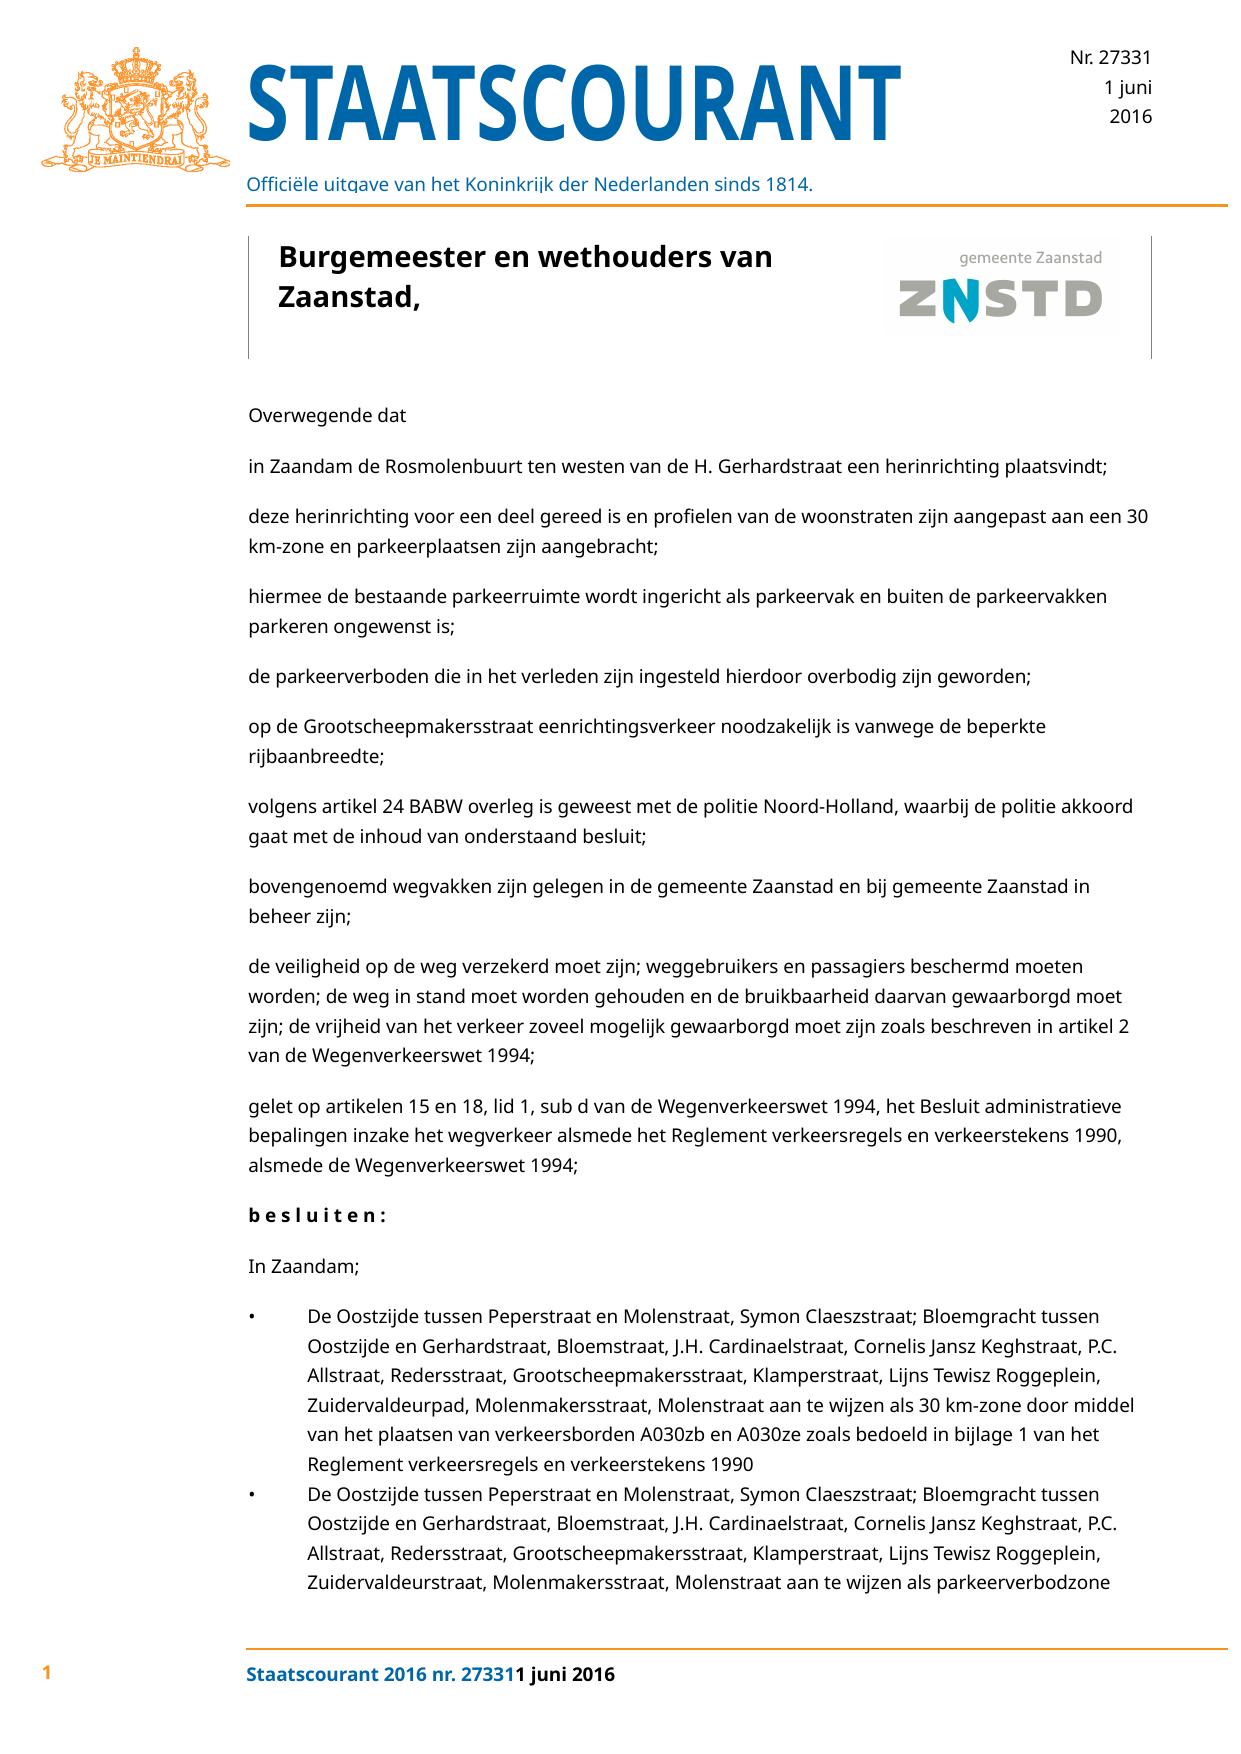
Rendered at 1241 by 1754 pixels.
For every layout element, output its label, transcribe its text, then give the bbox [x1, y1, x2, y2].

text deze herinrichting voor een deel gereed is en profielen van de woonstraten zijn aangepast aan een 30 km-zone en parkeerplaatsen zijn aangebracht; [248, 503, 1152, 559]
list De Oostzijde tussen Peperstraat en Molenstraat, Symon Claeszstraat; Bloemgracht tussen Oostzijde en Gerhardstraat, Bloemstraat, J.H. Cardinaelstraat, Cornelis Jansz Keghstraat, P.C. Allstraat, Redersstraat, Grootscheepmakersstraat, Klamperstraat, Lijns Tewisz Roggeplein, Zuidervaldeurpad, Molenmakersstraat, Molenstraat aan te wijzen als 30 km-zone door middel van het plaatsen van verkeersborden A030zb en A030ze zoals bedoeld in bijlage 1 van het Reglement verkeersregels en verkeerstekens 1990 [248, 1303, 1152, 1477]
text Overwegende dat [248, 402, 1152, 428]
text de parkeerverboden die in het verleden zijn ingesteld hierdoor overbodig zijn geworden; [248, 663, 1152, 689]
text hiermee de bestaande parkeerruimte wordt ingericht als parkeervak en buiten de parkeervakken parkeren ongewenst is; [248, 583, 1152, 639]
text gelet op artikelen 15 en 18, lid 1, sub d van de Wegenverkeerswet 1994, het Besluit administratieve bepalingen inzake het wegverkeer alsmede het Reglement verkeersregels en verkeerstekens 1990, alsmede de Wegenverkeerswet 1994; [248, 1093, 1152, 1178]
list De Oostzijde tussen Peperstraat en Molenstraat, Symon Claeszstraat; Bloemgracht tussen Oostzijde en Gerhardstraat, Bloemstraat, J.H. Cardinaelstraat, Cornelis Jansz Keghstraat, P.C. Allstraat, Redersstraat, Grootscheepmakersstraat, Klamperstraat, Lijns Tewisz Roggeplein, Zuidervaldeurstraat, Molenmakersstraat, Molenstraat aan te wijzen als parkeerverbodzone [248, 1481, 1152, 1595]
text b e s l u i t e n : [248, 1202, 1152, 1228]
text op de Grootscheepmakersstraat eenrichtingsverkeer noodzakelijk is vanwege de beperkte rijbaanbreedte; [248, 714, 1152, 769]
text volgens artikel 24 BABW overleg is geweest met de politie Noord-Holland, waarbij de politie akkoord gaat met de inhoud van onderstaand besluit; [248, 794, 1152, 849]
table_header Burgemeester en wethouders van Zaanstad, [249, 236, 850, 359]
text de veiligheid op de weg verzekerd moet zijn; weggebruikers en passagiers beschermd moeten worden; de weg in stand moet worden gehouden en de bruikbaarheid daarvan gewaarborgd moet zijn; de vrijheid van het verkeer zoveel mogelijk gewaarborgd moet zijn zoals beschreven in artikel 2 van de Wegenverkeerswet 1994; [248, 954, 1152, 1068]
text in Zaandam de Rosmolenbuurt ten westen van de H. Gerhardstraat een herinrichting plaatsvindt; [248, 453, 1152, 479]
picture [882, 236, 1119, 334]
table_header [850, 236, 1151, 359]
text In Zaandam; [248, 1253, 1152, 1279]
text bovengenoemd wegvakken zijn gelegen in de gemeente Zaanstad en bij gemeente Zaanstad in beheer zijn; [248, 874, 1152, 929]
picture [41, 47, 231, 172]
